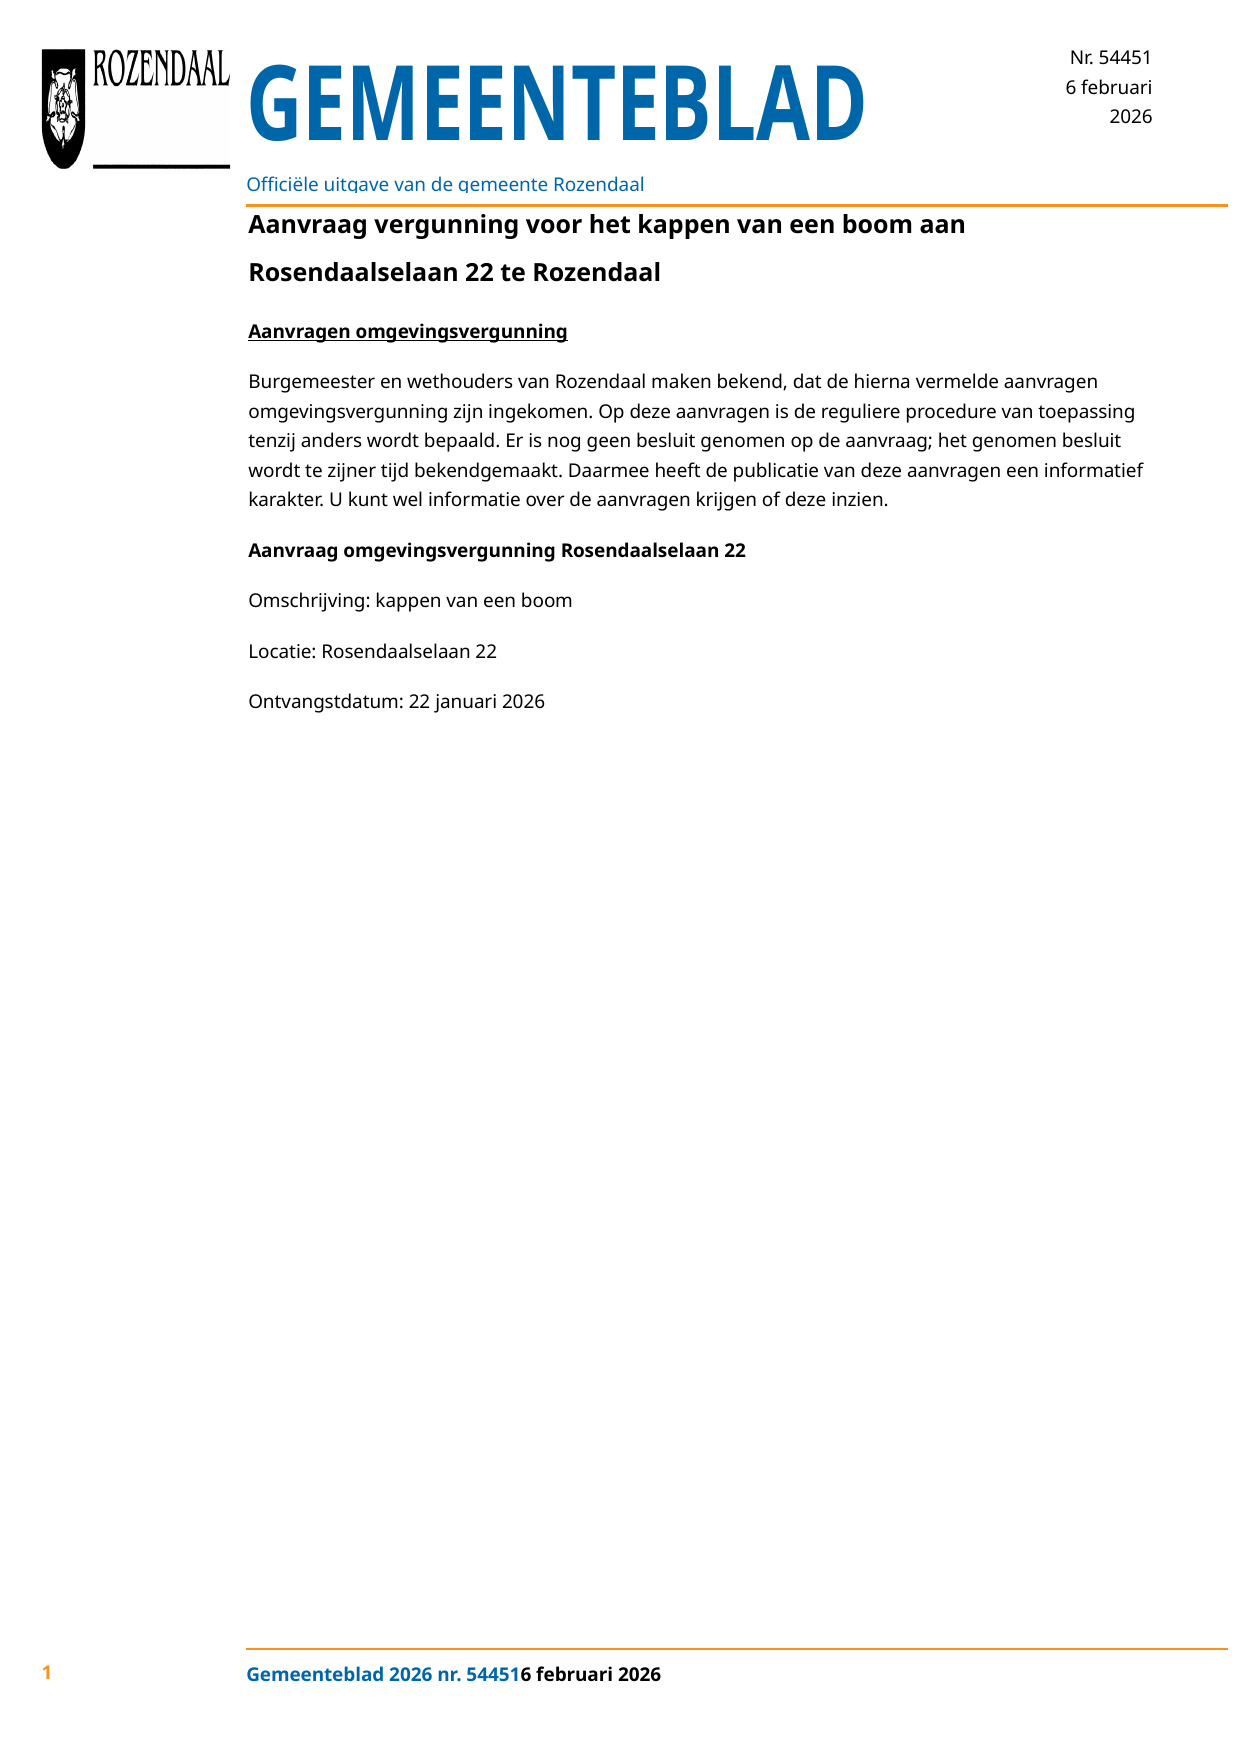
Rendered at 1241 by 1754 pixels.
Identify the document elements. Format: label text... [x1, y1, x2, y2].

text Burgemeester en wethouders van Rozendaal maken bekend, dat de hierna vermelde aanvragen omgevingsvergunning zijn ingekomen. Op deze aanvragen is de reguliere procedure van toepassing tenzij anders wordt bepaald. Er is nog geen besluit genomen op de aanvraag; het genomen besluit wordt te zijner tijd bekendgemaakt. Daarmee heeft de publicatie van deze aanvragen een informatief karakter. U kunt wel informatie over de aanvragen krijgen of deze inzien. [248, 368, 1152, 512]
text Ontvangstdatum: 22 januari 2026 [248, 688, 1152, 714]
text Omschrijving: kappen van een boom [248, 587, 1152, 613]
text Aanvraag omgevingsvergunning Rosendaalselaan 22 [248, 537, 1152, 563]
text Aanvragen omgevingsvergunning [248, 318, 1152, 344]
picture [41, 47, 231, 172]
text Aanvraag vergunning voor het kappen van een boom aan Rosendaalselaan 22 te Rozendaal [248, 207, 1152, 288]
text Locatie: Rosendaalselaan 22 [248, 638, 1152, 664]
